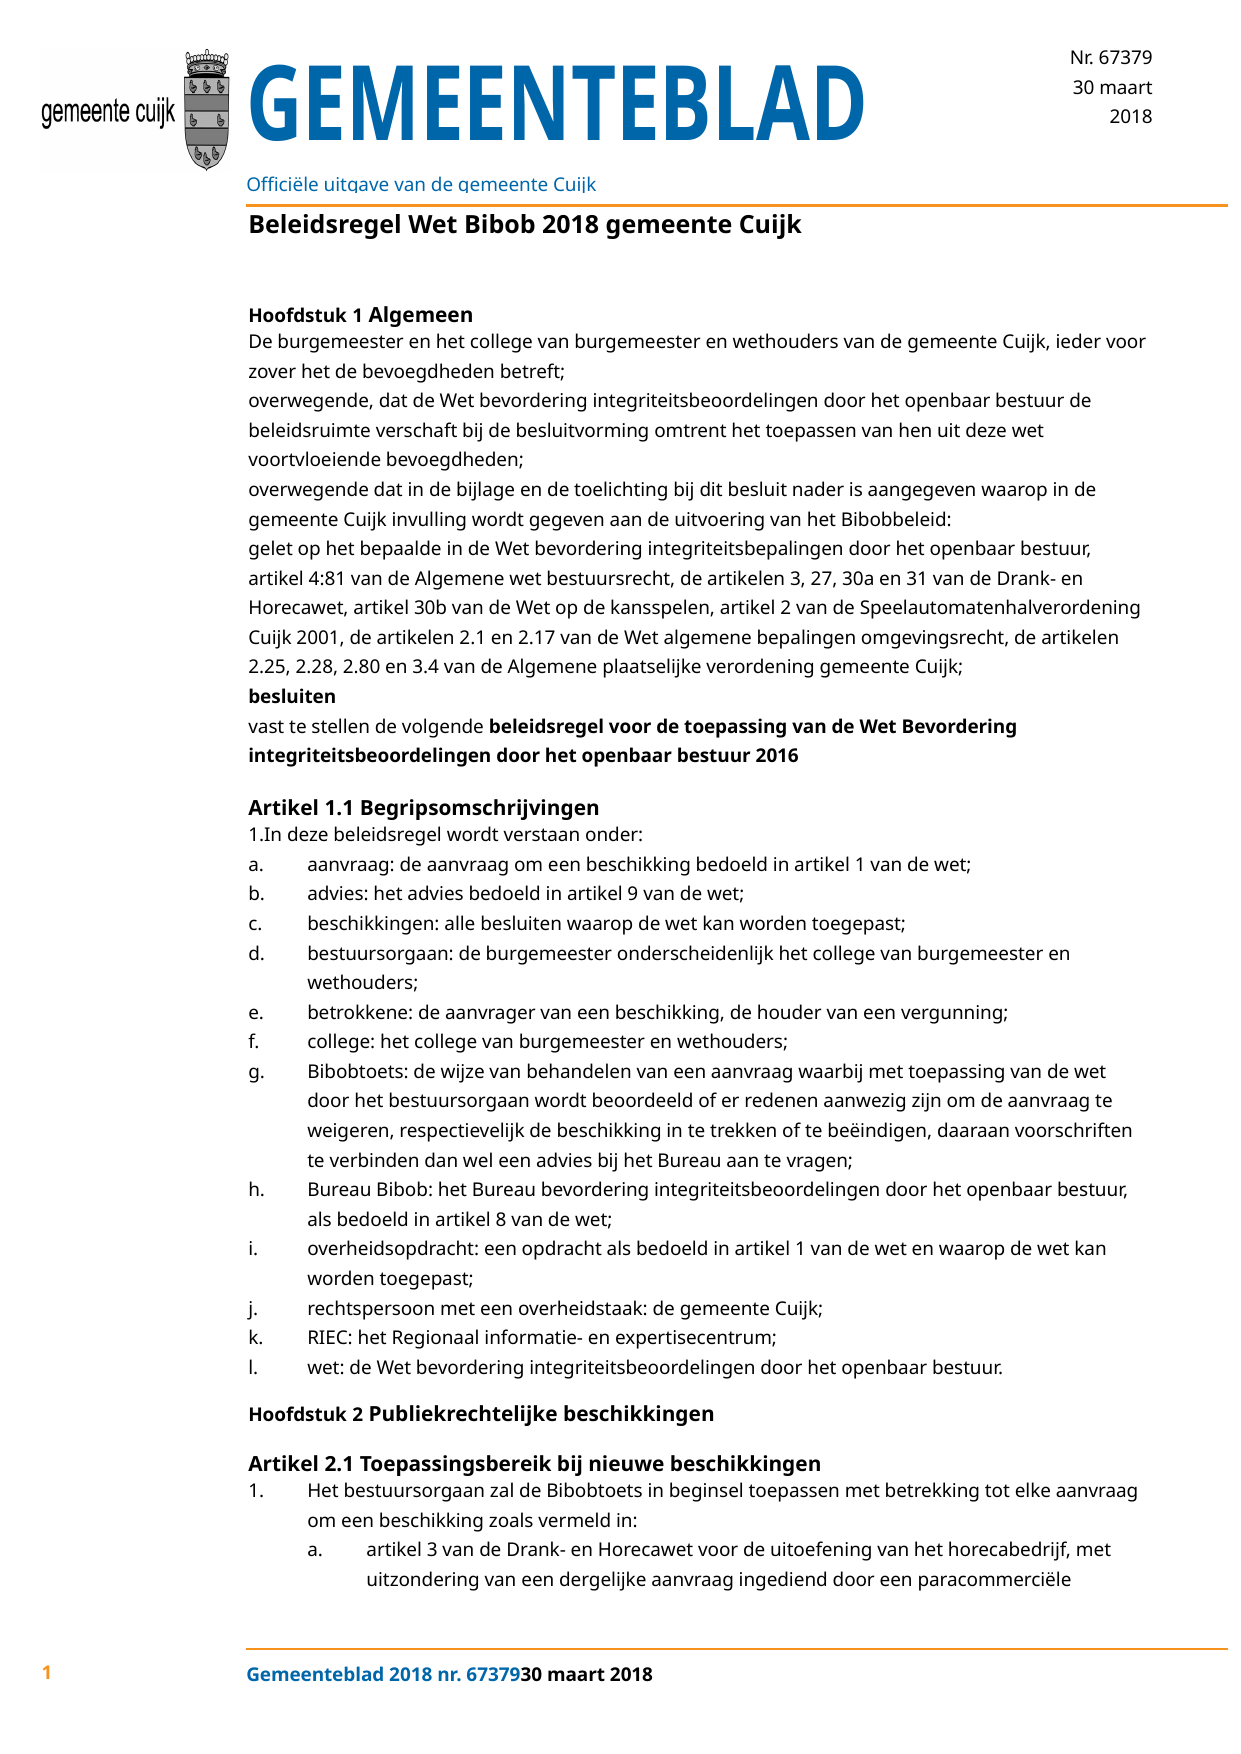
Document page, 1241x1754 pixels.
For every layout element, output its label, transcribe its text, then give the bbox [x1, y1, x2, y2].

text Artikel 1.1 Begripsomschrijvingen [248, 793, 1152, 821]
text overwegende dat in de bijlage en de toelichting bij dit besluit nader is aangegeven waarop in de gemeente Cuijk invulling wordt gegeven aan de uitvoering van het Bibobbeleid: [248, 476, 1152, 532]
list aanvraag: de aanvraag om een beschikking bedoeld in artikel 1 van de wet; [248, 851, 1152, 877]
text 1.In deze beleidsregel wordt verstaan onder: [248, 821, 1152, 847]
picture [41, 47, 231, 172]
text Hoofdstuk 2 Publiekrechtelijke beschikkingen [248, 1399, 1152, 1428]
text Hoofdstuk 1 Algemeen [248, 300, 1152, 328]
list Bibobtoets: de wijze van behandelen van een aanvraag waarbij met toepassing van de wet door het bestuursorgaan wordt beoordeeld of er redenen aanwezig zijn om de aanvraag te weigeren, respectievelijk de beschikking in te trekken of te beëindigen, daaraan voorschriften te verbinden dan wel een advies bij het Bureau aan te vragen; [248, 1058, 1152, 1172]
text Beleidsregel Wet Bibob 2018 gemeente Cuijk [248, 207, 1152, 241]
list bestuursorgaan: de burgemeester onderscheidenlijk het college van burgemeester en wethouders; [248, 940, 1152, 995]
list overheidsopdracht: een opdracht als bedoeld in artikel 1 van de wet en waarop de wet kan worden toegepast; [248, 1236, 1152, 1291]
list Het bestuursorgaan zal de Bibobtoets in beginsel toepassen met betrekking tot elke aanvraag om een beschikking zoals vermeld in: [248, 1477, 1152, 1532]
list Bureau Bibob: het Bureau bevordering integriteitsbeoordelingen door het openbaar bestuur, als bedoeld in artikel 8 van de wet; [248, 1176, 1152, 1232]
list artikel 3 van de Drank- en Horecawet voor de uitoefening van het horecabedrijf, met uitzondering van een dergelijke aanvraag ingediend door een paracommerciële [307, 1536, 1152, 1592]
text gelet op het bepaalde in de Wet bevordering integriteitsbepalingen door het openbaar bestuur, artikel 4:81 van de Algemene wet bestuursrecht, de artikelen 3, 27, 30a en 31 van de Drank- en Horecawet, artikel 30b van de Wet op de kansspelen, artikel 2 van de Speelautomatenhalverordening Cuijk 2001, de artikelen 2.1 en 2.17 van de Wet algemene bepalingen omgevingsrecht, de artikelen 2.25, 2.28, 2.80 en 3.4 van de Algemene plaatselijke verordening gemeente Cuijk; [248, 535, 1152, 679]
text besluiten [248, 683, 1152, 709]
list advies: het advies bedoeld in artikel 9 van de wet; [248, 881, 1152, 906]
text Artikel 2.1 Toepassingsbereik bij nieuwe beschikkingen [248, 1449, 1152, 1477]
list beschikkingen: alle besluiten waarop de wet kan worden toegepast; [248, 910, 1152, 936]
list college: het college van burgemeester en wethouders; [248, 1028, 1152, 1054]
text overwegende, dat de Wet bevordering integriteitsbeoordelingen door het openbaar bestuur de beleidsruimte verschaft bij de besluitvorming omtrent het toepassen van hen uit deze wet voortvloeiende bevoegdheden; [248, 387, 1152, 472]
text De burgemeester en het college van burgemeester en wethouders van de gemeente Cuijk, ieder voor zover het de bevoegdheden betreft; [248, 328, 1152, 384]
list RIEC: het Regionaal informatie- en expertisecentrum; [248, 1324, 1152, 1350]
list rechtspersoon met een overheidstaak: de gemeente Cuijk; [248, 1295, 1152, 1320]
text vast te stellen de volgende beleidsregel voor de toepassing van de Wet Bevordering integriteitsbeoordelingen door het openbaar bestuur 2016 [248, 713, 1152, 768]
list betrokkene: de aanvrager van een beschikking, de houder van een vergunning; [248, 999, 1152, 1024]
list wet: de Wet bevordering integriteitsbeoordelingen door het openbaar bestuur. [248, 1354, 1152, 1379]
